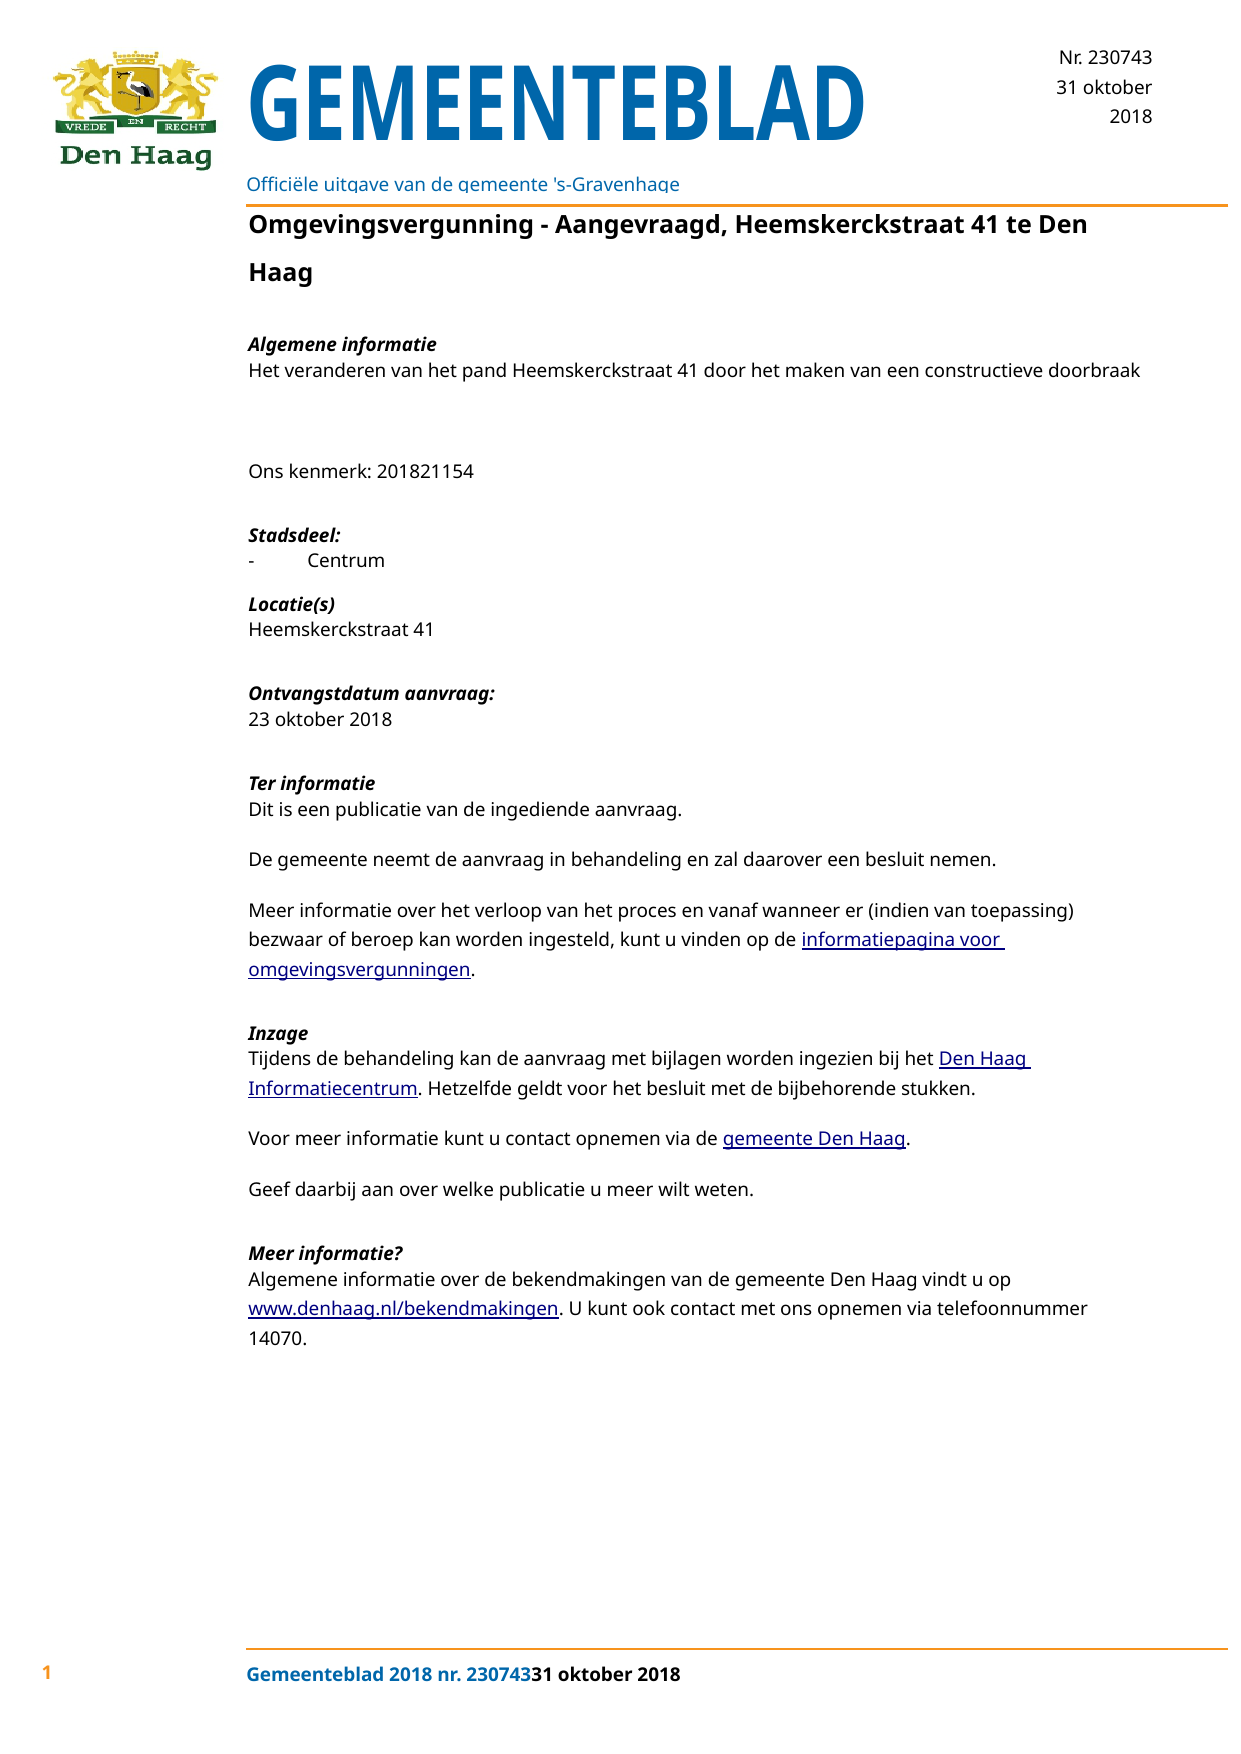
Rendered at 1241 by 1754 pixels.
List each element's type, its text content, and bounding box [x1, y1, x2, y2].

text Ons kenmerk: 201821154 [248, 458, 1152, 484]
text Inzage [248, 1020, 1152, 1046]
picture [41, 47, 231, 172]
text Ter informatie [248, 770, 1152, 796]
text Algemene informatie over de bekendmakingen van de gemeente Den Haag vindt u op www.denhaag.nl/bekendmakingen. U kunt ook contact met ons opnemen via telefoonnummer 14070. [248, 1266, 1152, 1351]
text Algemene informatie [248, 331, 1152, 357]
text Omgevingsvergunning - Aangevraagd, Heemskerckstraat 41 te Den Haag [248, 207, 1152, 288]
text Geef daarbij aan over welke publicatie u meer wilt weten. [248, 1176, 1152, 1202]
text Meer informatie over het verloop van het proces en vanaf wanneer er (indien van toepassing) bezwaar of beroep kan worden ingesteld, kunt u vinden op de informatiepagina voor omgevingsvergunningen. [248, 897, 1152, 982]
text Ontvangstdatum aanvraag: [248, 681, 1152, 706]
text Stadsdeel: [248, 522, 1152, 548]
text Het veranderen van het pand Heemskerckstraat 41 door het maken van een constructieve doorbraak [248, 357, 1152, 383]
text Voor meer informatie kunt u contact opnemen via de gemeente Den Haag. [248, 1126, 1152, 1151]
text Dit is een publicatie van de ingediende aanvraag. [248, 796, 1152, 822]
text Locatie(s) [248, 591, 1152, 617]
text Tijdens de behandeling kan de aanvraag met bijlagen worden ingezien bij het Den Haag Informatiecentrum. Hetzelfde geldt voor het besluit met de bijbehorende stukken. [248, 1046, 1152, 1101]
text De gemeente neemt de aanvraag in behandeling en zal daarover een besluit nemen. [248, 846, 1152, 872]
text 23 oktober 2018 [248, 706, 1152, 732]
text Meer informatie? [248, 1240, 1152, 1266]
text Heemskerckstraat 41 [248, 617, 1152, 642]
list Centrum [248, 548, 1152, 573]
